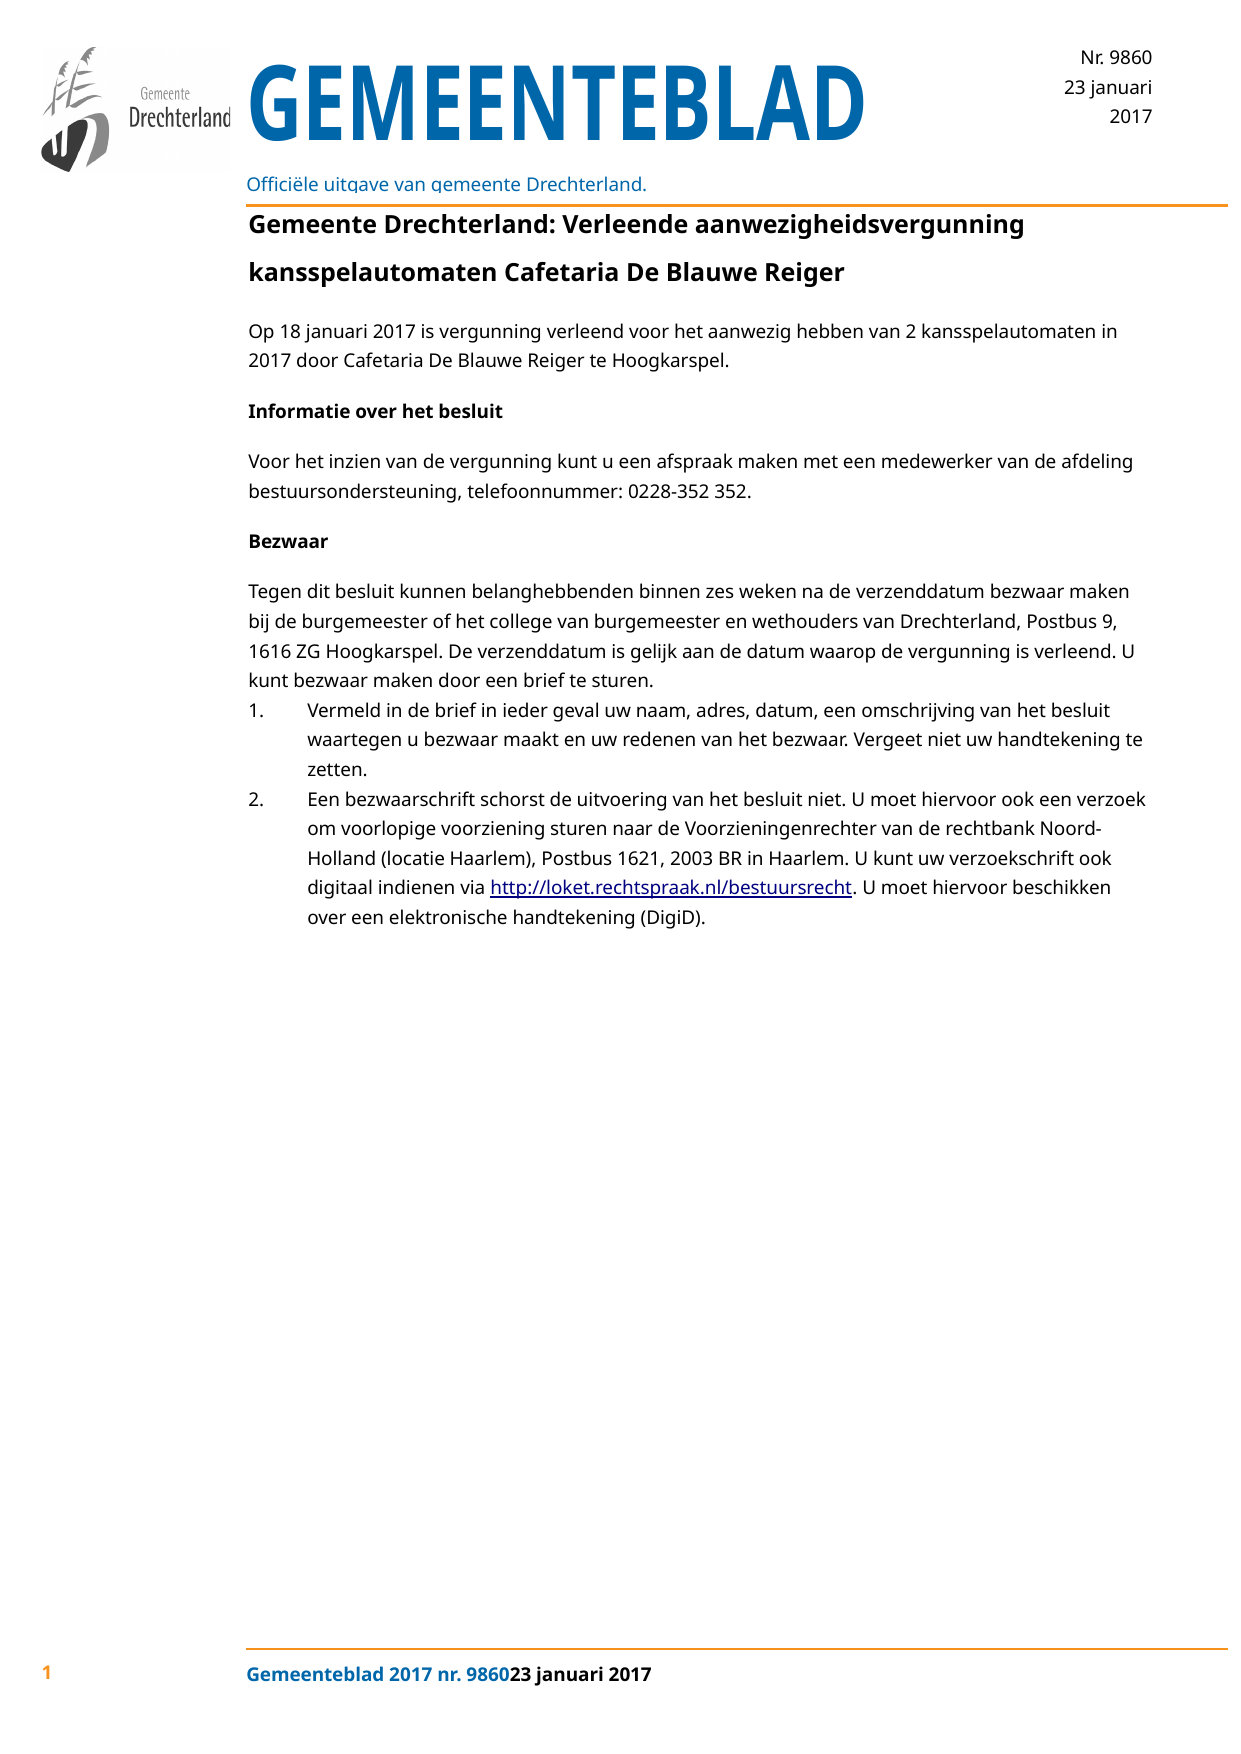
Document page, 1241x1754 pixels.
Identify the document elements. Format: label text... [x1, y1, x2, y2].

list Een bezwaarschrift schorst de uitvoering van het besluit niet. U moet hiervoor ook een verzoek om voorlopige voorziening sturen naar de Voorzieningenrechter van de rechtbank Noord-Holland (locatie Haarlem), Postbus 1621, 2003 BR in Haarlem. U kunt uw verzoekschrift ook digitaal indienen via http://loket.rechtspraak.nl/bestuursrecht. U moet hiervoor beschikken over een elektronische handtekening (DigiD). [248, 786, 1152, 930]
text Gemeente Drechterland: Verleende aanwezigheidsvergunning kansspelautomaten Cafetaria De Blauwe Reiger [248, 207, 1152, 288]
text Voor het inzien van de vergunning kunt u een afspraak maken met een medewerker van de afdeling bestuursondersteuning, telefoonnummer: 0228-352 352. [248, 448, 1152, 504]
text Op 18 januari 2017 is vergunning verleend voor het aanwezig hebben van 2 kansspelautomaten in 2017 door Cafetaria De Blauwe Reiger te Hoogkarspel. [248, 318, 1152, 373]
text Bezwaar [248, 528, 1152, 554]
text Informatie over het besluit [248, 398, 1152, 424]
list Vermeld in de brief in ieder geval uw naam, adres, datum, een omschrijving van het besluit waartegen u bezwaar maakt en uw redenen van het bezwaar. Vergeet niet uw handtekening te zetten. [248, 697, 1152, 782]
text Tegen dit besluit kunnen belanghebbenden binnen zes weken na de verzenddatum bezwaar maken bij de burgemeester of het college van burgemeester en wethouders van Drechterland, Postbus 9, 1616 ZG Hoogkarspel. De verzenddatum is gelijk aan de datum waarop de vergunning is verleend. U kunt bezwaar maken door een brief te sturen. [248, 579, 1152, 693]
picture [41, 47, 231, 172]
